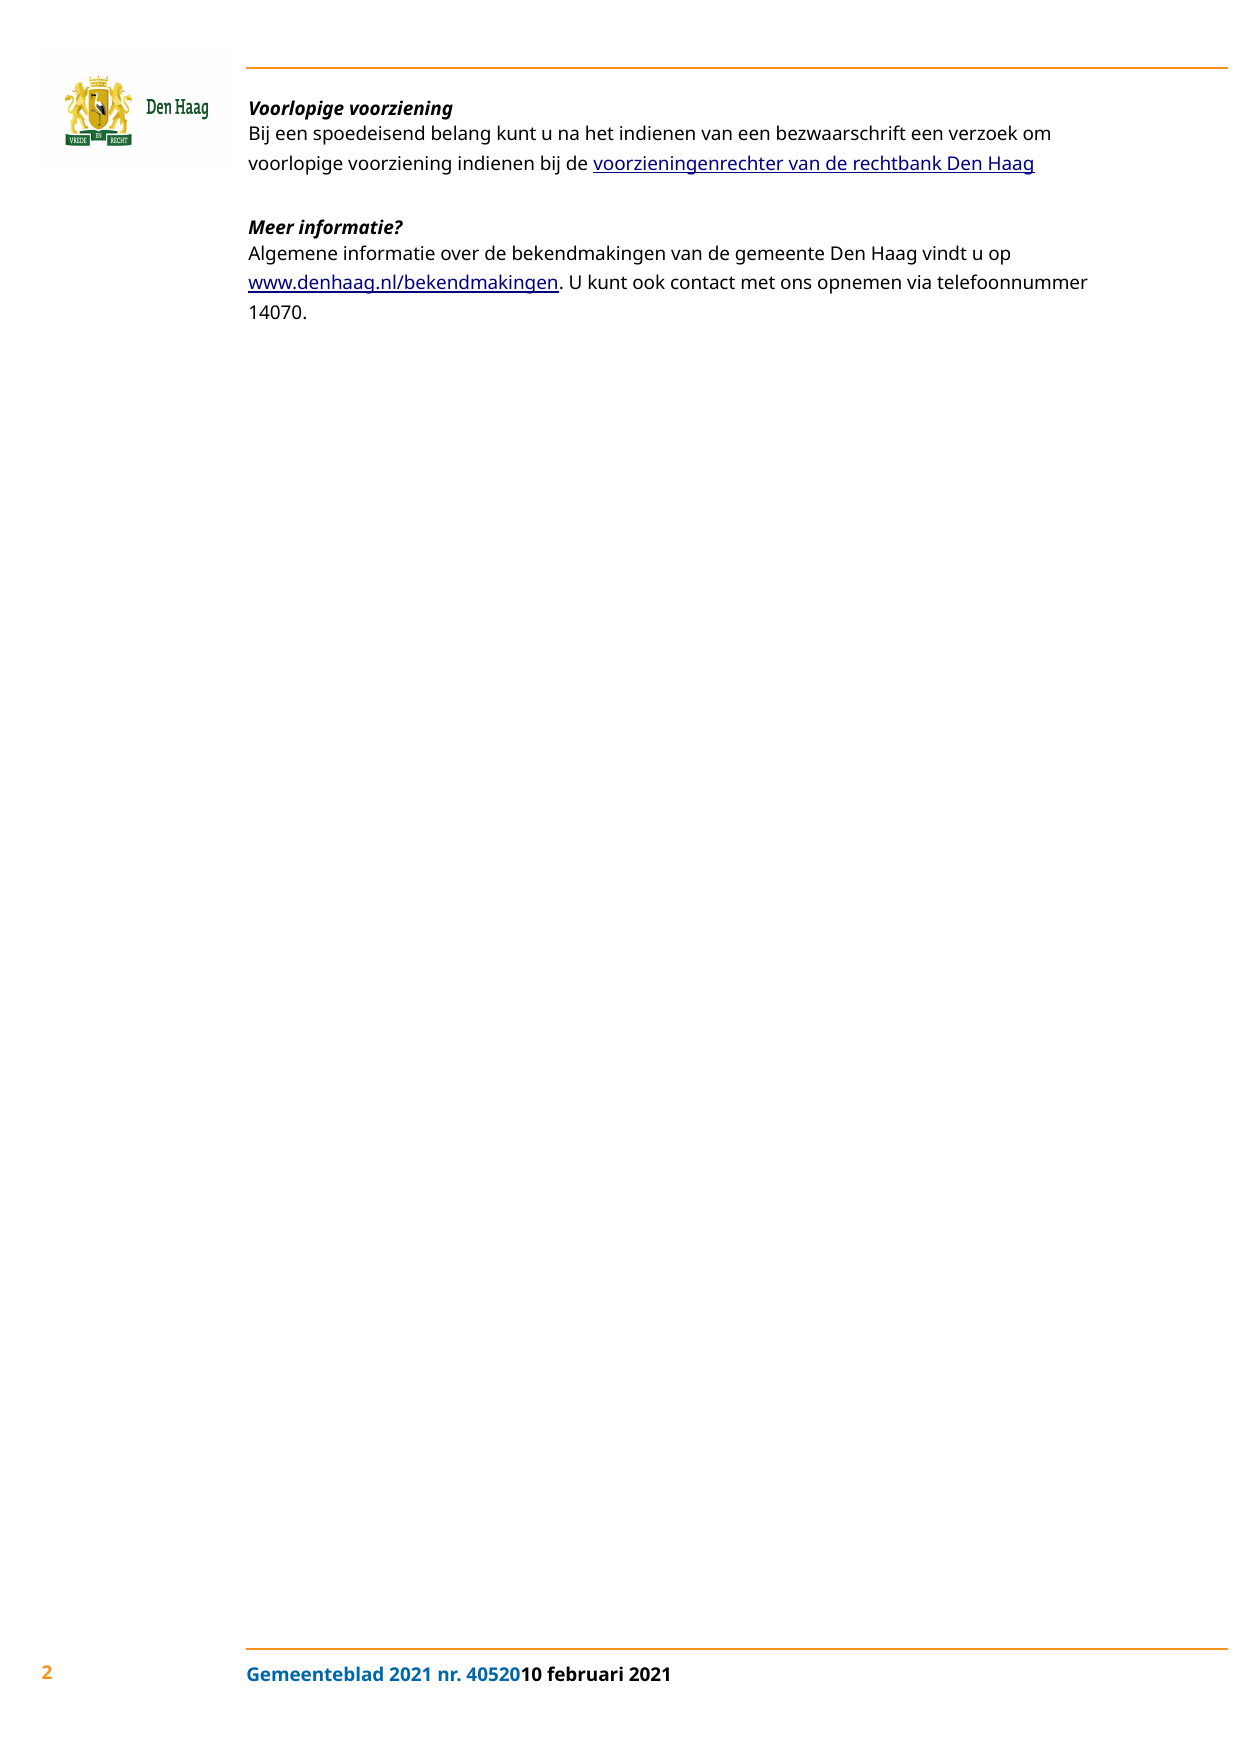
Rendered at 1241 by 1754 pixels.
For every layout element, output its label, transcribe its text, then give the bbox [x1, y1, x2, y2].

text Meer informatie? [248, 214, 1152, 240]
picture [41, 47, 231, 172]
text Algemene informatie over de bekendmakingen van de gemeente Den Haag vindt u op www.denhaag.nl/bekendmakingen. U kunt ook contact met ons opnemen via telefoonnummer 14070. [248, 240, 1152, 325]
text Voorlopige voorziening [248, 95, 1152, 121]
text Bij een spoedeisend belang kunt u na het indienen van een bezwaarschrift een verzoek om voorlopige voorziening indienen bij de voorzieningenrechter van de rechtbank Den Haag [248, 121, 1152, 176]
